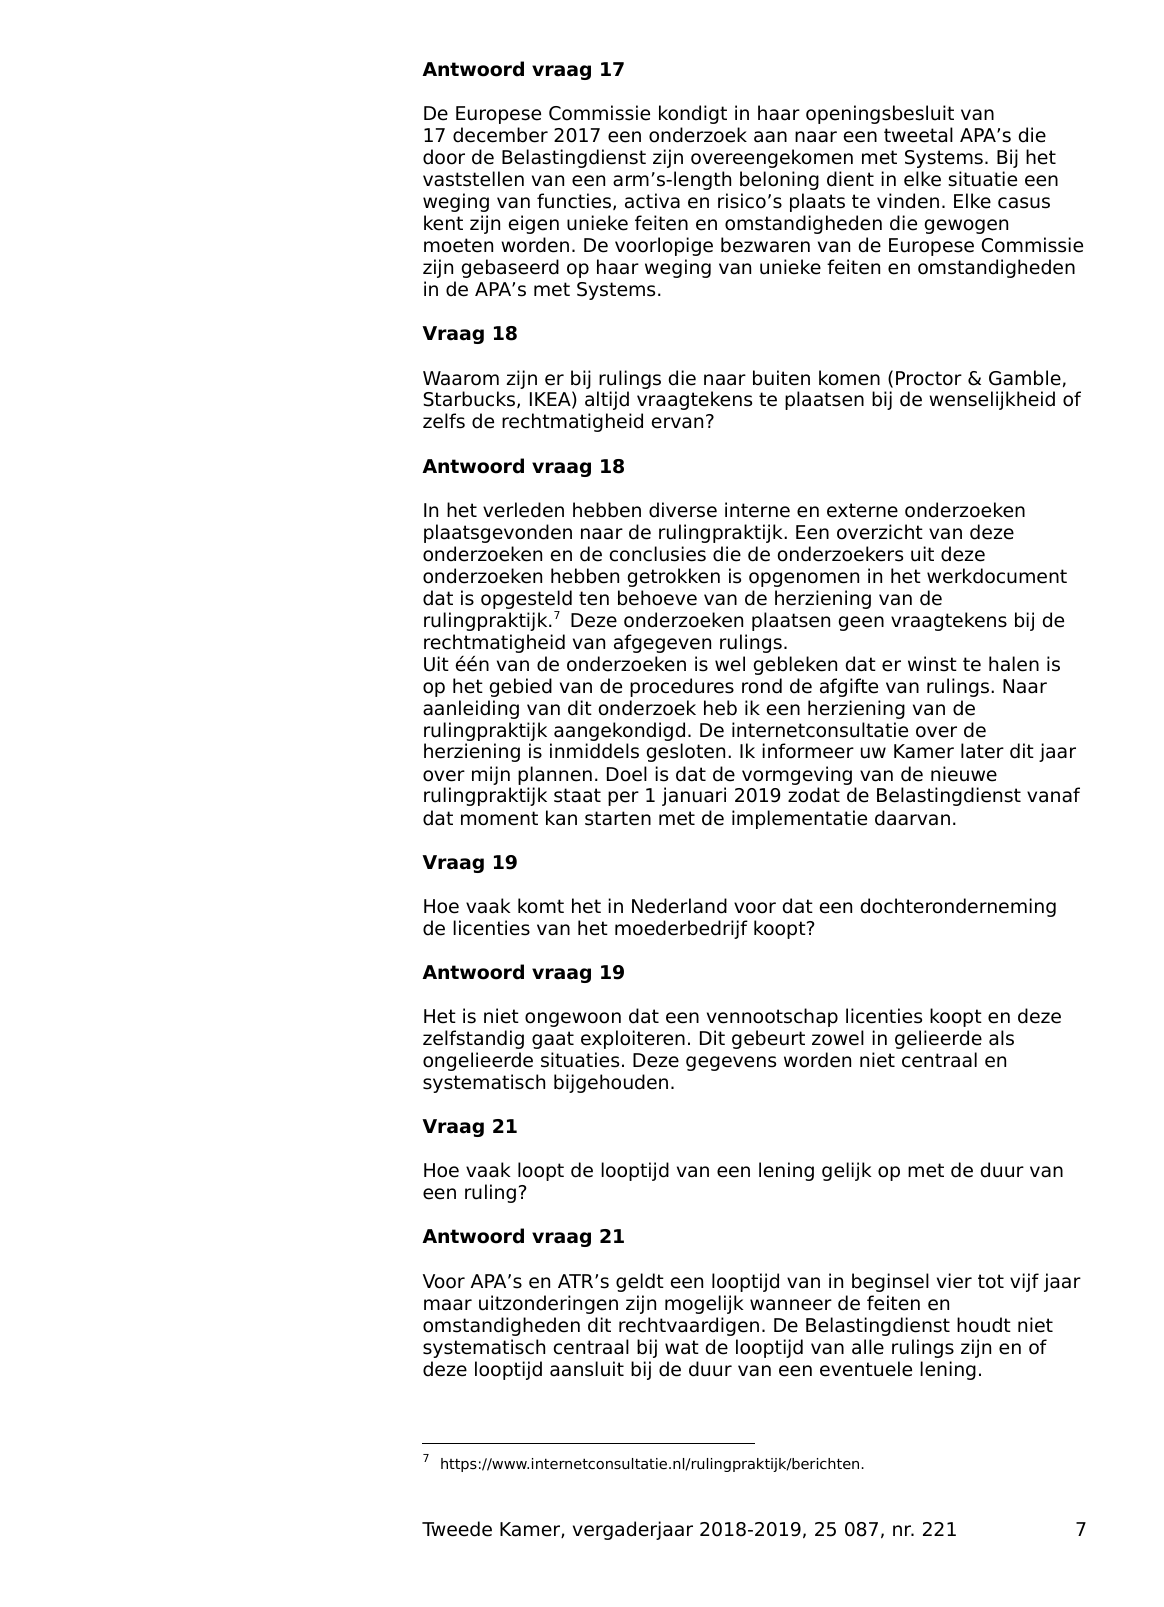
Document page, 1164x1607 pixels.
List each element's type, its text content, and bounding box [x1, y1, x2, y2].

subtitle Antwoord vraag 18 [422, 456, 1087, 477]
subtitle Vraag 19 [422, 852, 1087, 873]
text Hoe vaak komt het in Nederland voor dat een dochteronderneming de licenties van het moederbedrijf koopt? [422, 896, 1087, 940]
text Het is niet ongewoon dat een vennootschap licenties koopt en deze zelfstandig gaat exploiteren. Dit gebeurt zowel in gelieerde als ongelieerde situaties. Deze gegevens worden niet centraal en systematisch bijgehouden. [422, 1006, 1087, 1094]
text Waarom zijn er bij rulings die naar buiten komen (Proctor & Gamble, Starbucks, IKEA) altijd vraagtekens te plaatsen bij de wenselijkheid of zelfs de rechtmatigheid ervan? [422, 367, 1087, 433]
subtitle Antwoord vraag 19 [422, 962, 1087, 984]
subtitle Antwoord vraag 17 [422, 59, 1087, 81]
text https://www.internetconsultatie.nl/rulingpraktijk/berichten. [422, 1452, 1087, 1474]
subtitle Vraag 18 [422, 323, 1087, 345]
text Hoe vaak loopt de looptijd van een lening gelijk op met de duur van een ruling? [422, 1160, 1087, 1204]
text In het verleden hebben diverse interne en externe onderzoeken plaatsgevonden naar de rulingpraktijk. Een overzicht van deze onderzoeken en de conclusies die de onderzoekers uit deze onderzoeken hebben getrokken is opgenomen in het werkdocument dat is opgesteld ten behoeve van de herziening van de rulingpraktijk. Deze onderzoeken plaatsen geen vraagtekens bij de rechtmatigheid van afgegeven rulings. [422, 500, 1087, 653]
subtitle Antwoord vraag 21 [422, 1226, 1087, 1248]
subtitle Vraag 21 [422, 1116, 1087, 1138]
text Voor APA’s en ATR’s geldt een looptijd van in beginsel vier tot vijf jaar maar uitzonderingen zijn mogelijk wanneer de feiten en omstandigheden dit rechtvaardigen. De Belastingdienst houdt niet systematisch centraal bij wat de looptijd van alle rulings zijn en of deze looptijd aansluit bij de duur van een eventuele lening. [422, 1271, 1087, 1381]
text De Europese Commissie kondigt in haar openingsbesluit van 17 december 2017 een onderzoek aan naar een tweetal APA’s die door de Belastingdienst zijn overeengekomen met Systems. Bij het vaststellen van een arm’s-length beloning dient in elke situatie een weging van functies, activa en risico’s plaats te vinden. Elke casus kent zijn eigen unieke feiten en omstandigheden die gewogen moeten worden. De voorlopige bezwaren van de Europese Commissie zijn gebaseerd op haar weging van unieke feiten en omstandigheden in de APA’s met Systems. [422, 103, 1087, 301]
text Uit één van de onderzoeken is wel gebleken dat er winst te halen is op het gebied van de procedures rond de afgifte van rulings. Naar aanleiding van dit onderzoek heb ik een herziening van de rulingpraktijk aangekondigd. De internetconsultatie over de herziening is inmiddels gesloten. Ik informeer uw Kamer later dit jaar over mijn plannen. Doel is dat de vormgeving van de nieuwe rulingpraktijk staat per 1 januari 2019 zodat de Belastingdienst vanaf dat moment kan starten met de implementatie daarvan. [422, 653, 1087, 829]
